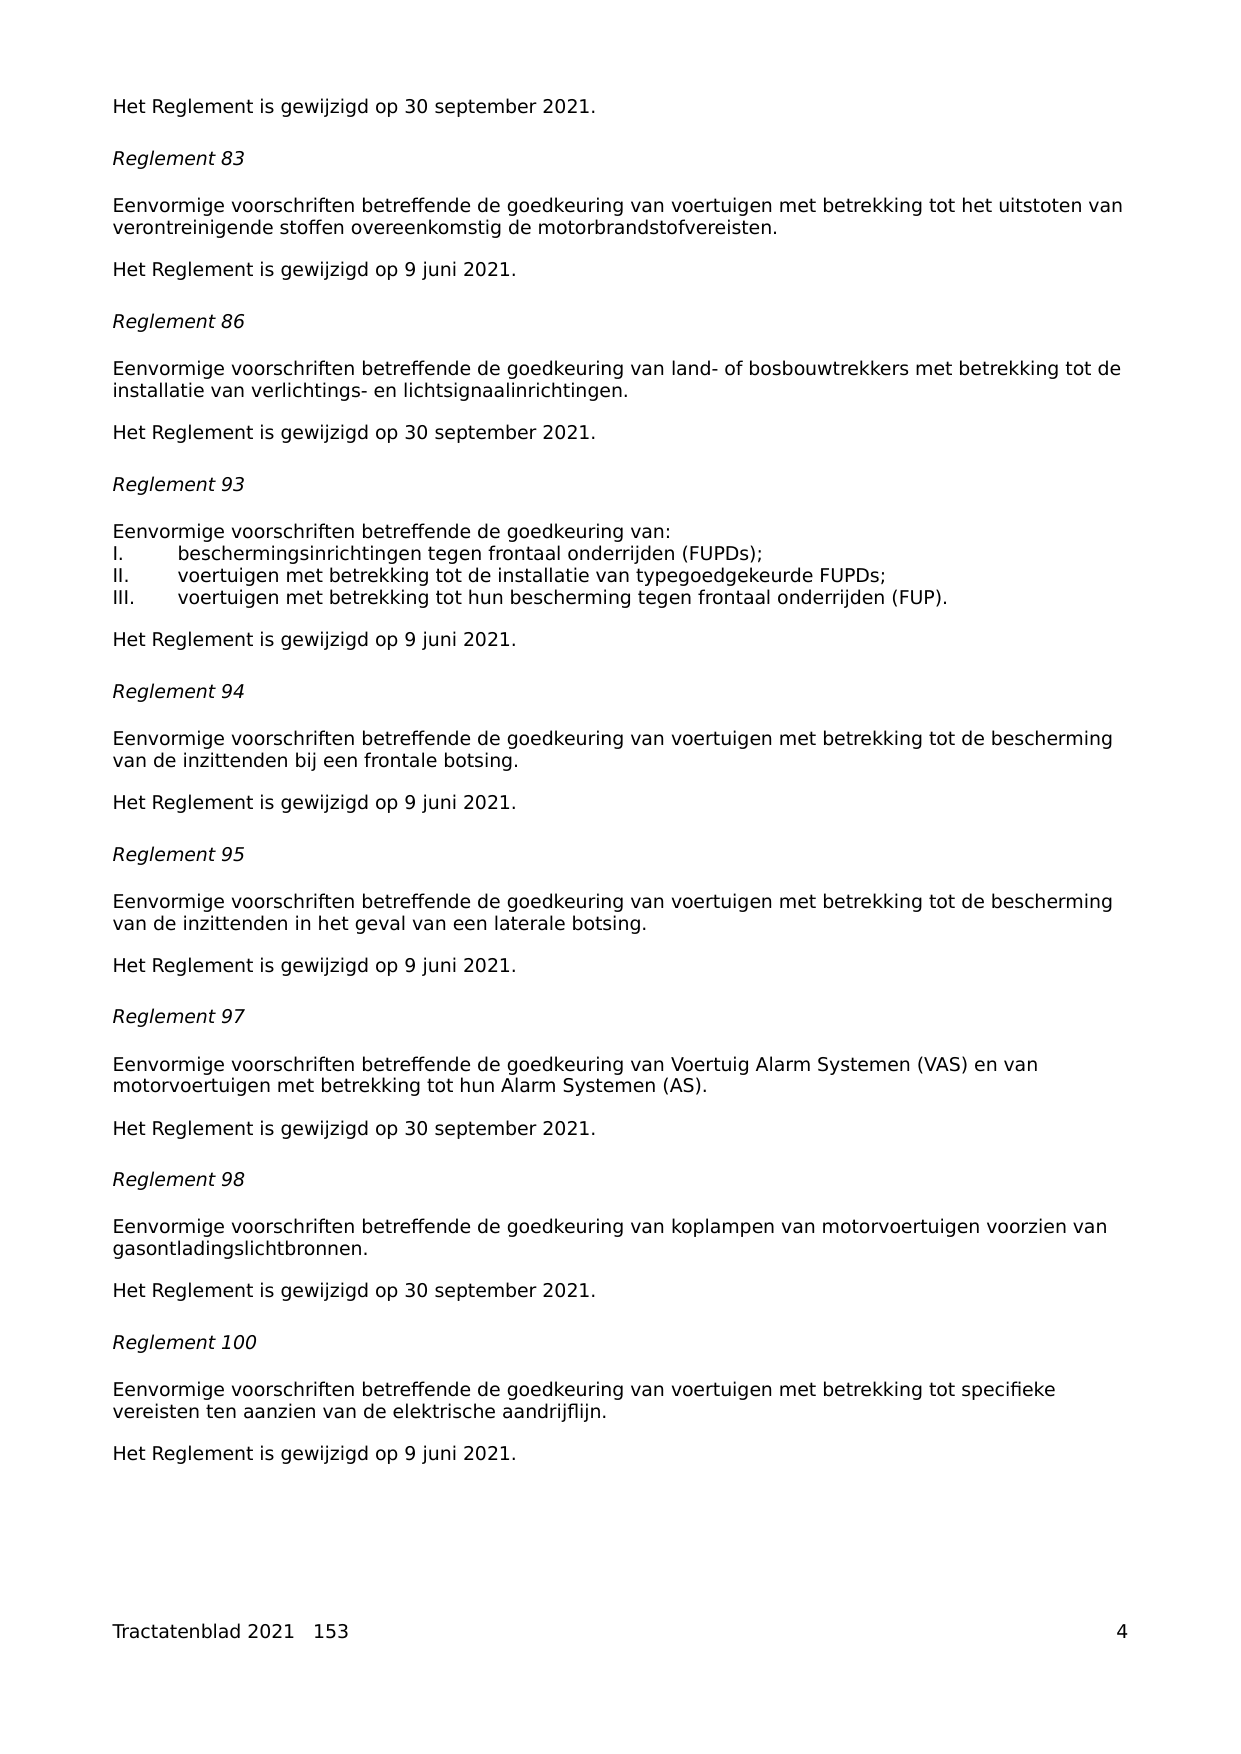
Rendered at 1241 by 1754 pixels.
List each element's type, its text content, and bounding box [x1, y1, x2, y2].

subtitle Reglement 83 [112, 148, 1128, 170]
text Eenvormige voorschriften betreffende de goedkeuring van voertuigen met betrekking tot de bescherming van de inzittenden in het geval van een laterale botsing. [112, 891, 1128, 934]
text Eenvormige voorschriften betreffende de goedkeuring van land- of bosbouwtrekkers met betrekking tot de installatie van verlichtings- en lichtsignaalinrichtingen. [112, 358, 1128, 402]
text I. beschermingsinrichtingen tegen frontaal onderrijden (FUPDs); [112, 543, 1128, 565]
text III. voertuigen met betrekking tot hun bescherming tegen frontaal onderrijden (FUP). [112, 587, 1128, 609]
text Eenvormige voorschriften betreffende de goedkeuring van Voertuig Alarm Systemen (VAS) en van motorvoertuigen met betrekking tot hun Alarm Systemen (AS). [112, 1053, 1128, 1097]
text Het Reglement is gewijzigd op 9 juni 2021. [112, 629, 1128, 651]
text Eenvormige voorschriften betreffende de goedkeuring van voertuigen met betrekking tot het uitstoten van verontreinigende stoffen overeenkomstig de motorbrandstofvereisten. [112, 195, 1128, 239]
text II. voertuigen met betrekking tot de installatie van typegoedgekeurde FUPDs; [112, 565, 1128, 587]
subtitle Reglement 86 [112, 311, 1128, 333]
subtitle Reglement 100 [112, 1332, 1128, 1354]
text Het Reglement is gewijzigd op 30 september 2021. [112, 1117, 1128, 1139]
subtitle Reglement 97 [112, 1006, 1128, 1028]
text Het Reglement is gewijzigd op 9 juni 2021. [112, 954, 1128, 976]
subtitle Reglement 98 [112, 1169, 1128, 1191]
text Het Reglement is gewijzigd op 30 september 2021. [112, 96, 1128, 118]
subtitle Reglement 94 [112, 681, 1128, 703]
text Het Reglement is gewijzigd op 9 juni 2021. [112, 259, 1128, 281]
text Het Reglement is gewijzigd op 30 september 2021. [112, 1280, 1128, 1302]
text Eenvormige voorschriften betreffende de goedkeuring van voertuigen met betrekking tot specifieke vereisten ten aanzien van de elektrische aandrijflijn. [112, 1379, 1128, 1423]
text Eenvormige voorschriften betreffende de goedkeuring van: [112, 521, 1128, 543]
subtitle Reglement 95 [112, 843, 1128, 866]
text Eenvormige voorschriften betreffende de goedkeuring van koplampen van motorvoertuigen voorzien van gasontladingslichtbronnen. [112, 1216, 1128, 1260]
text Het Reglement is gewijzigd op 30 september 2021. [112, 422, 1128, 444]
text Eenvormige voorschriften betreffende de goedkeuring van voertuigen met betrekking tot de bescherming van de inzittenden bij een frontale botsing. [112, 728, 1128, 772]
subtitle Reglement 93 [112, 474, 1128, 496]
text Het Reglement is gewijzigd op 9 juni 2021. [112, 1443, 1128, 1465]
text Het Reglement is gewijzigd op 9 juni 2021. [112, 792, 1128, 813]
